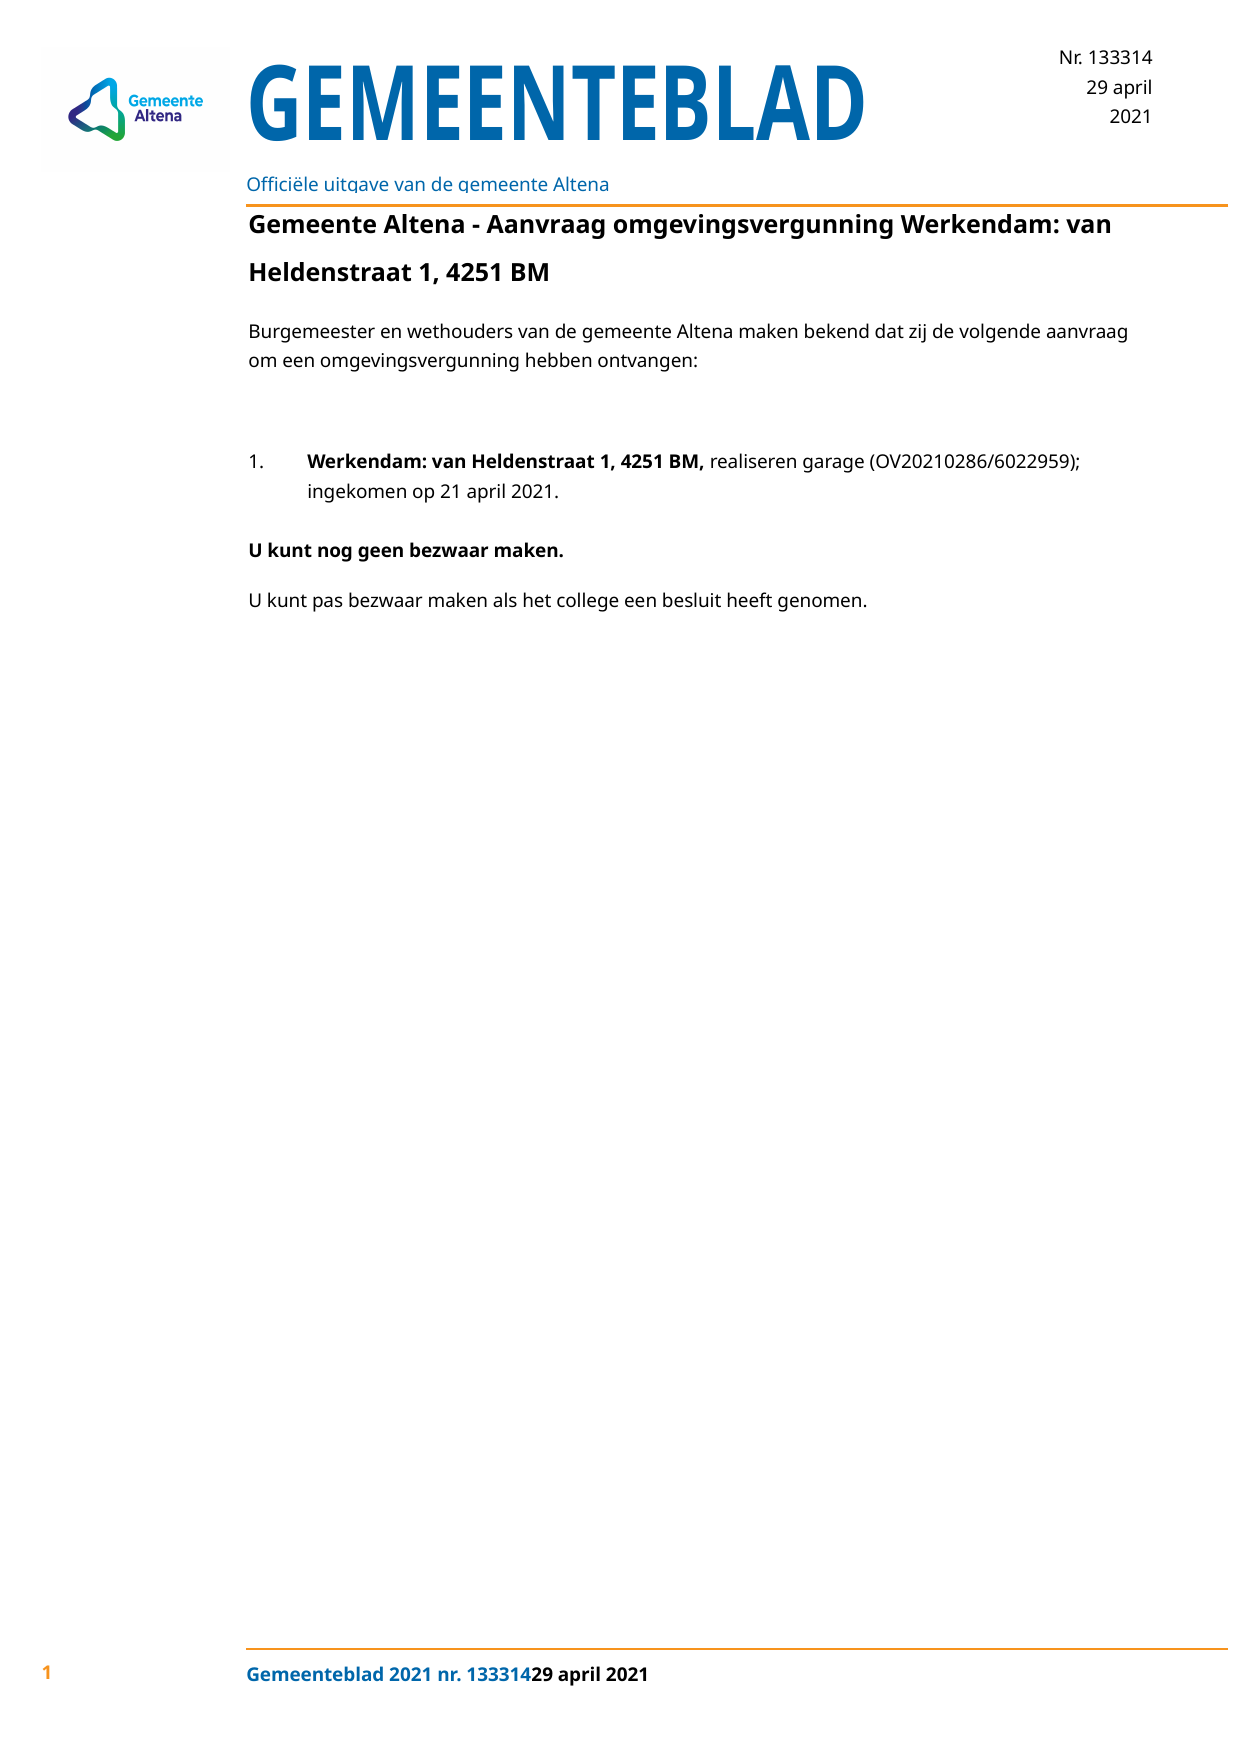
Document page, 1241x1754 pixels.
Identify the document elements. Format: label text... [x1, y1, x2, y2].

text Burgemeester en wethouders van de gemeente Altena maken bekend dat zij de volgende aanvraag om een omgevingsvergunning hebben ontvangen: [248, 318, 1152, 373]
text U kunt pas bezwaar maken als het college een besluit heeft genomen. [248, 587, 1152, 613]
text U kunt nog geen bezwaar maken. [248, 537, 1152, 563]
text Gemeente Altena - Aanvraag omgevingsvergunning Werkendam: van Heldenstraat 1, 4251 BM [248, 207, 1152, 288]
list Werkendam: van Heldenstraat 1, 4251 BM, realiseren garage (OV20210286/6022959); ingekomen op 21 april 2021. [248, 448, 1152, 504]
picture [41, 47, 231, 172]
